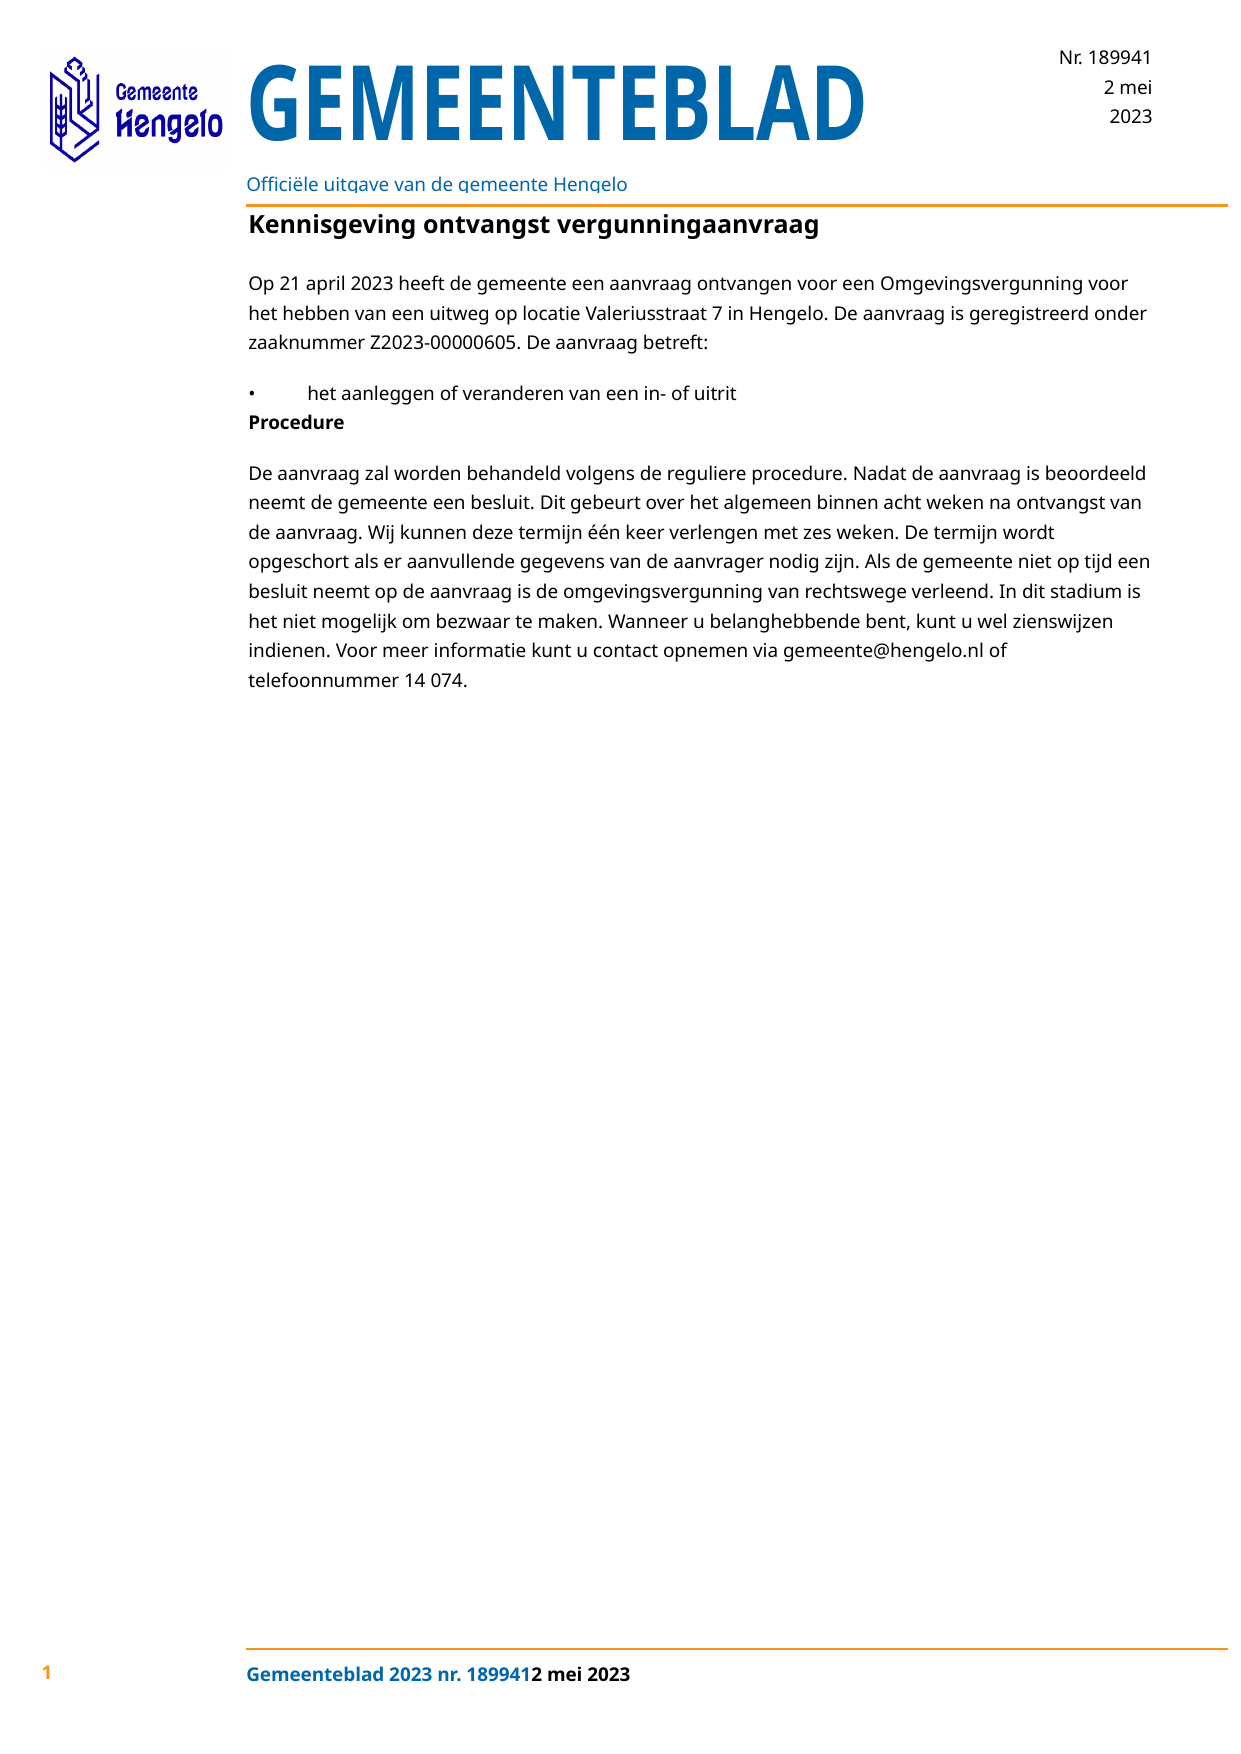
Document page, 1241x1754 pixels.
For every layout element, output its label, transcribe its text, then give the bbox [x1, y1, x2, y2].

text Op 21 april 2023 heeft de gemeente een aanvraag ontvangen voor een Omgevingsvergunning voor het hebben van een uitweg op locatie Valeriusstraat 7 in Hengelo. De aanvraag is geregistreerd onder zaaknummer Z2023-00000605. De aanvraag betreft: [248, 270, 1152, 355]
picture [41, 47, 231, 172]
text De aanvraag zal worden behandeld volgens de reguliere procedure. Nadat de aanvraag is beoordeeld neemt de gemeente een besluit. Dit gebeurt over het algemeen binnen acht weken na ontvangst van de aanvraag. Wij kunnen deze termijn één keer verlengen met zes weken. De termijn wordt opgeschort als er aanvullende gegevens van de aanvrager nodig zijn. Als de gemeente niet op tijd een besluit neemt op de aanvraag is de omgevingsvergunning van rechtswege verleend. In dit stadium is het niet mogelijk om bezwaar te maken. Wanneer u belanghebbende bent, kunt u wel zienswijzen indienen. Voor meer informatie kunt u contact opnemen via gemeente@hengelo.nl of telefoonnummer 14 074. [248, 460, 1152, 693]
list het aanleggen of veranderen van een in- of uitrit [248, 380, 1152, 406]
text Kennisgeving ontvangst vergunningaanvraag [248, 207, 1152, 241]
text Procedure [248, 409, 1152, 435]
